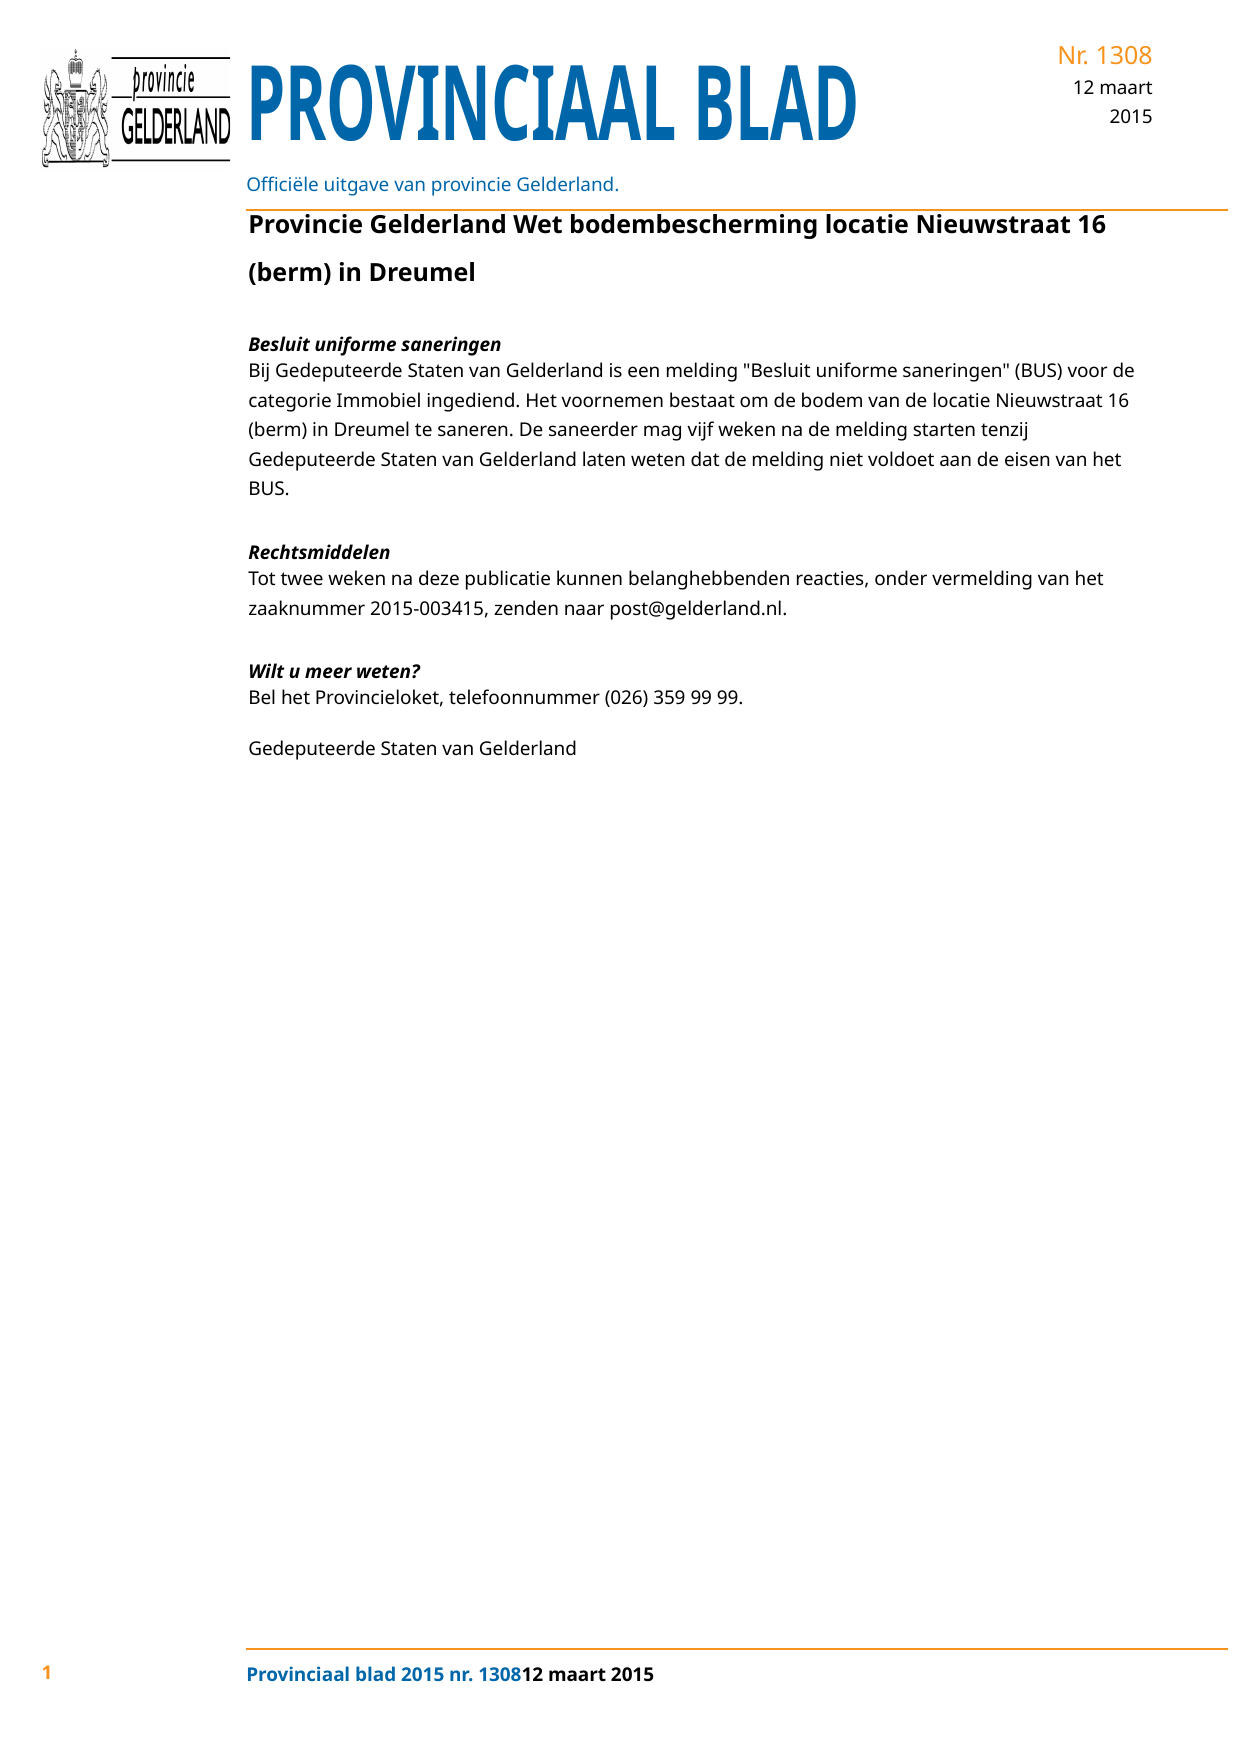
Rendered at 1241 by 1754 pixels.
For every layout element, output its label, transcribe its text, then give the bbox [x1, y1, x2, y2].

picture [41, 47, 231, 172]
text Provincie Gelderland Wet bodembescherming locatie Nieuwstraat 16 (berm) in Dreumel [248, 211, 1152, 288]
text Besluit uniforme saneringen [248, 331, 1152, 357]
text Bij Gedeputeerde Staten van Gelderland is een melding "Besluit uniforme saneringen" (BUS) voor de categorie Immobiel ingediend. Het voornemen bestaat om de bodem van de locatie Nieuwstraat 16 (berm) in Dreumel te saneren. De saneerder mag vijf weken na de melding starten tenzij Gedeputeerde Staten van Gelderland laten weten dat de melding niet voldoet aan de eisen van het BUS. [248, 357, 1152, 501]
text Wilt u meer weten? [248, 659, 1152, 684]
text Tot twee weken na deze publicatie kunnen belanghebbenden reacties, onder vermelding van het zaaknummer 2015-003415, zenden naar post@gelderland.nl. [248, 565, 1152, 621]
text Gedeputeerde Staten van Gelderland [248, 735, 1152, 761]
text Rechtsmiddelen [248, 539, 1152, 565]
text Bel het Provincieloket, telefoonnummer (026) 359 99 99. [248, 684, 1152, 710]
